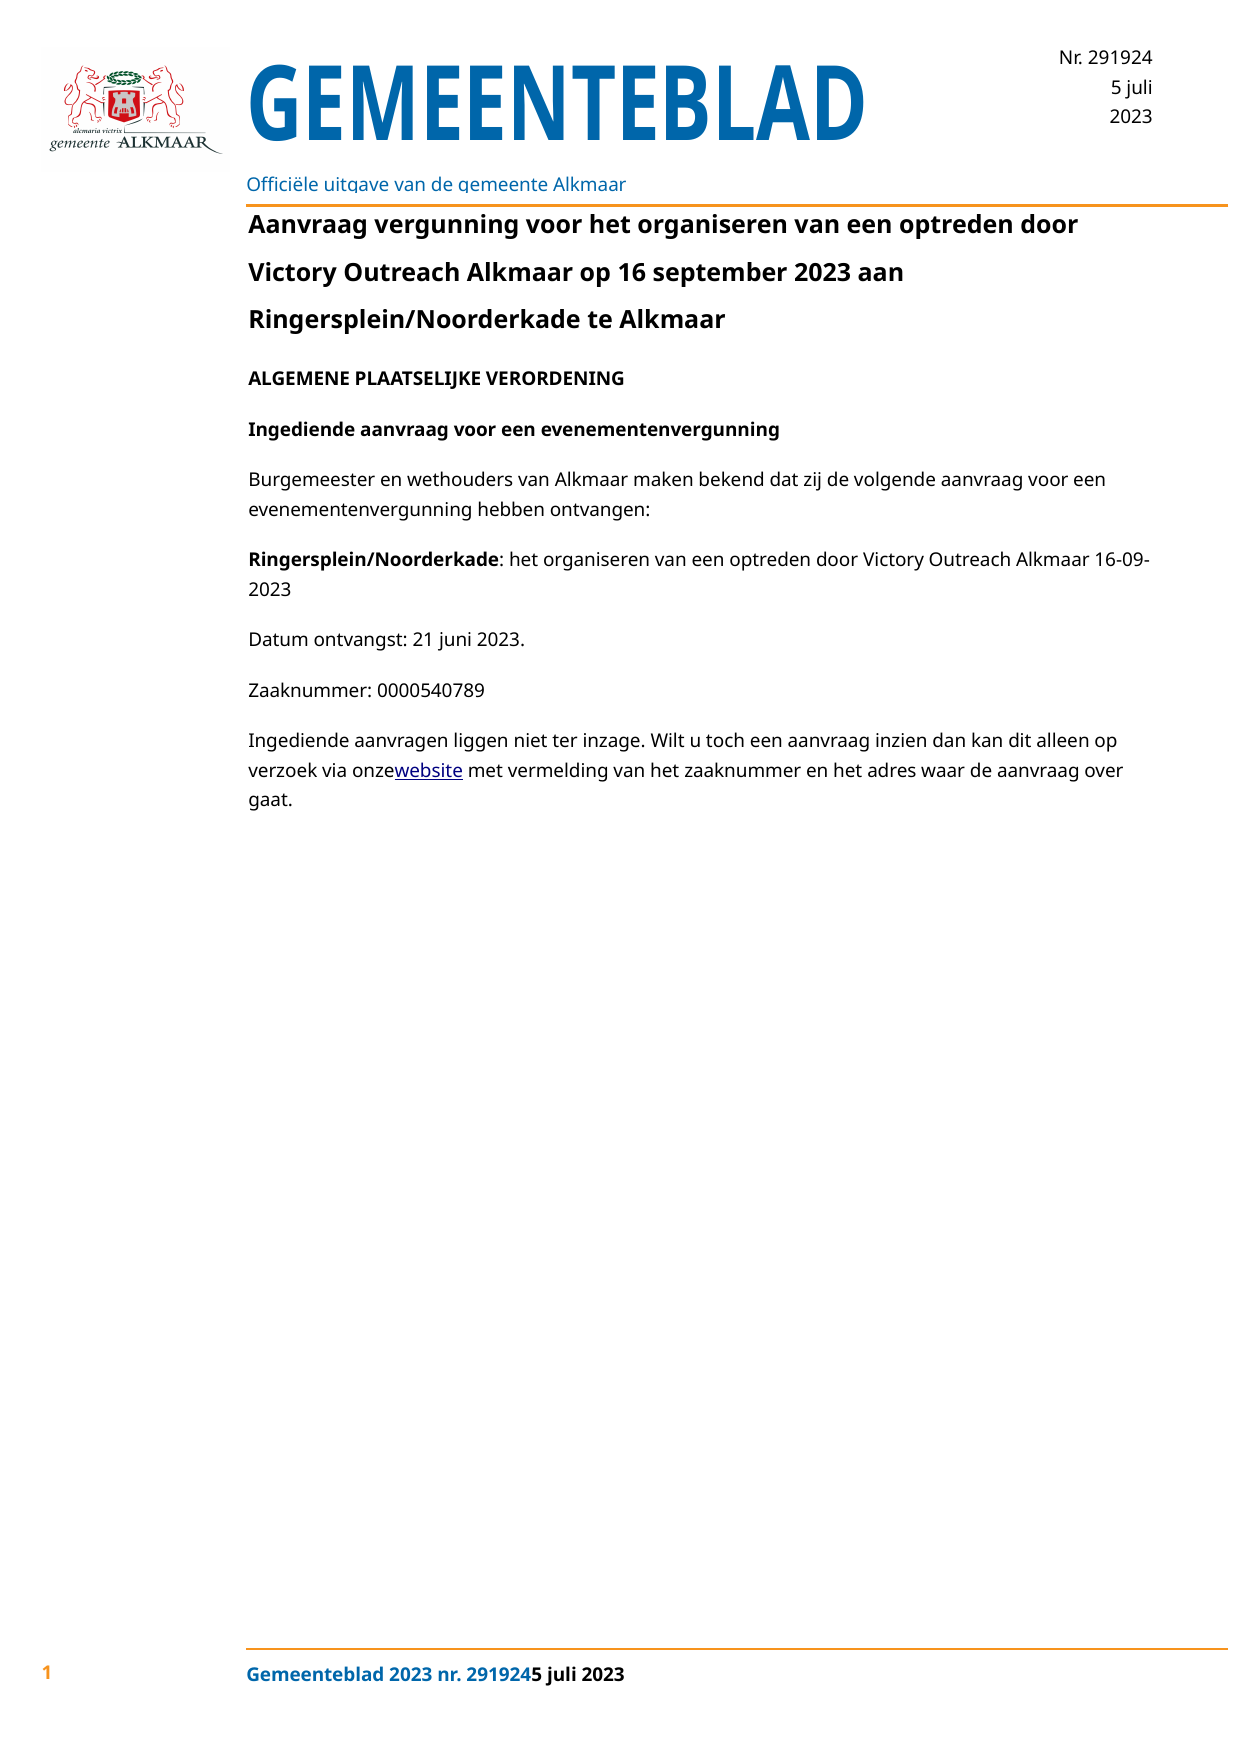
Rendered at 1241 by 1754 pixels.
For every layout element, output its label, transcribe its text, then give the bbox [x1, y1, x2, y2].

text ALGEMENE PLAATSELIJKE VERORDENING [248, 366, 1152, 391]
text Ingediende aanvraag voor een evenementenvergunning [248, 416, 1152, 442]
text Aanvraag vergunning voor het organiseren van een optreden door Victory Outreach Alkmaar op 16 september 2023 aan Ringersplein/Noorderkade te Alkmaar [248, 207, 1152, 336]
picture [41, 47, 231, 172]
text Ingediende aanvragen liggen niet ter inzage. Wilt u toch een aanvraag inzien dan kan dit alleen op verzoek via onzewebsite met vermelding van het zaaknummer en het adres waar de aanvraag over gaat. [248, 727, 1152, 812]
text Zaaknummer: 0000540789 [248, 677, 1152, 702]
text Burgemeester en wethouders van Alkmaar maken bekend dat zij de volgende aanvraag voor een evenementenvergunning hebben ontvangen: [248, 466, 1152, 522]
text Datum ontvangst: 21 juni 2023. [248, 626, 1152, 652]
text Ringersplein/Noorderkade: het organiseren van een optreden door Victory Outreach Alkmaar 16-09-2023 [248, 546, 1152, 602]
